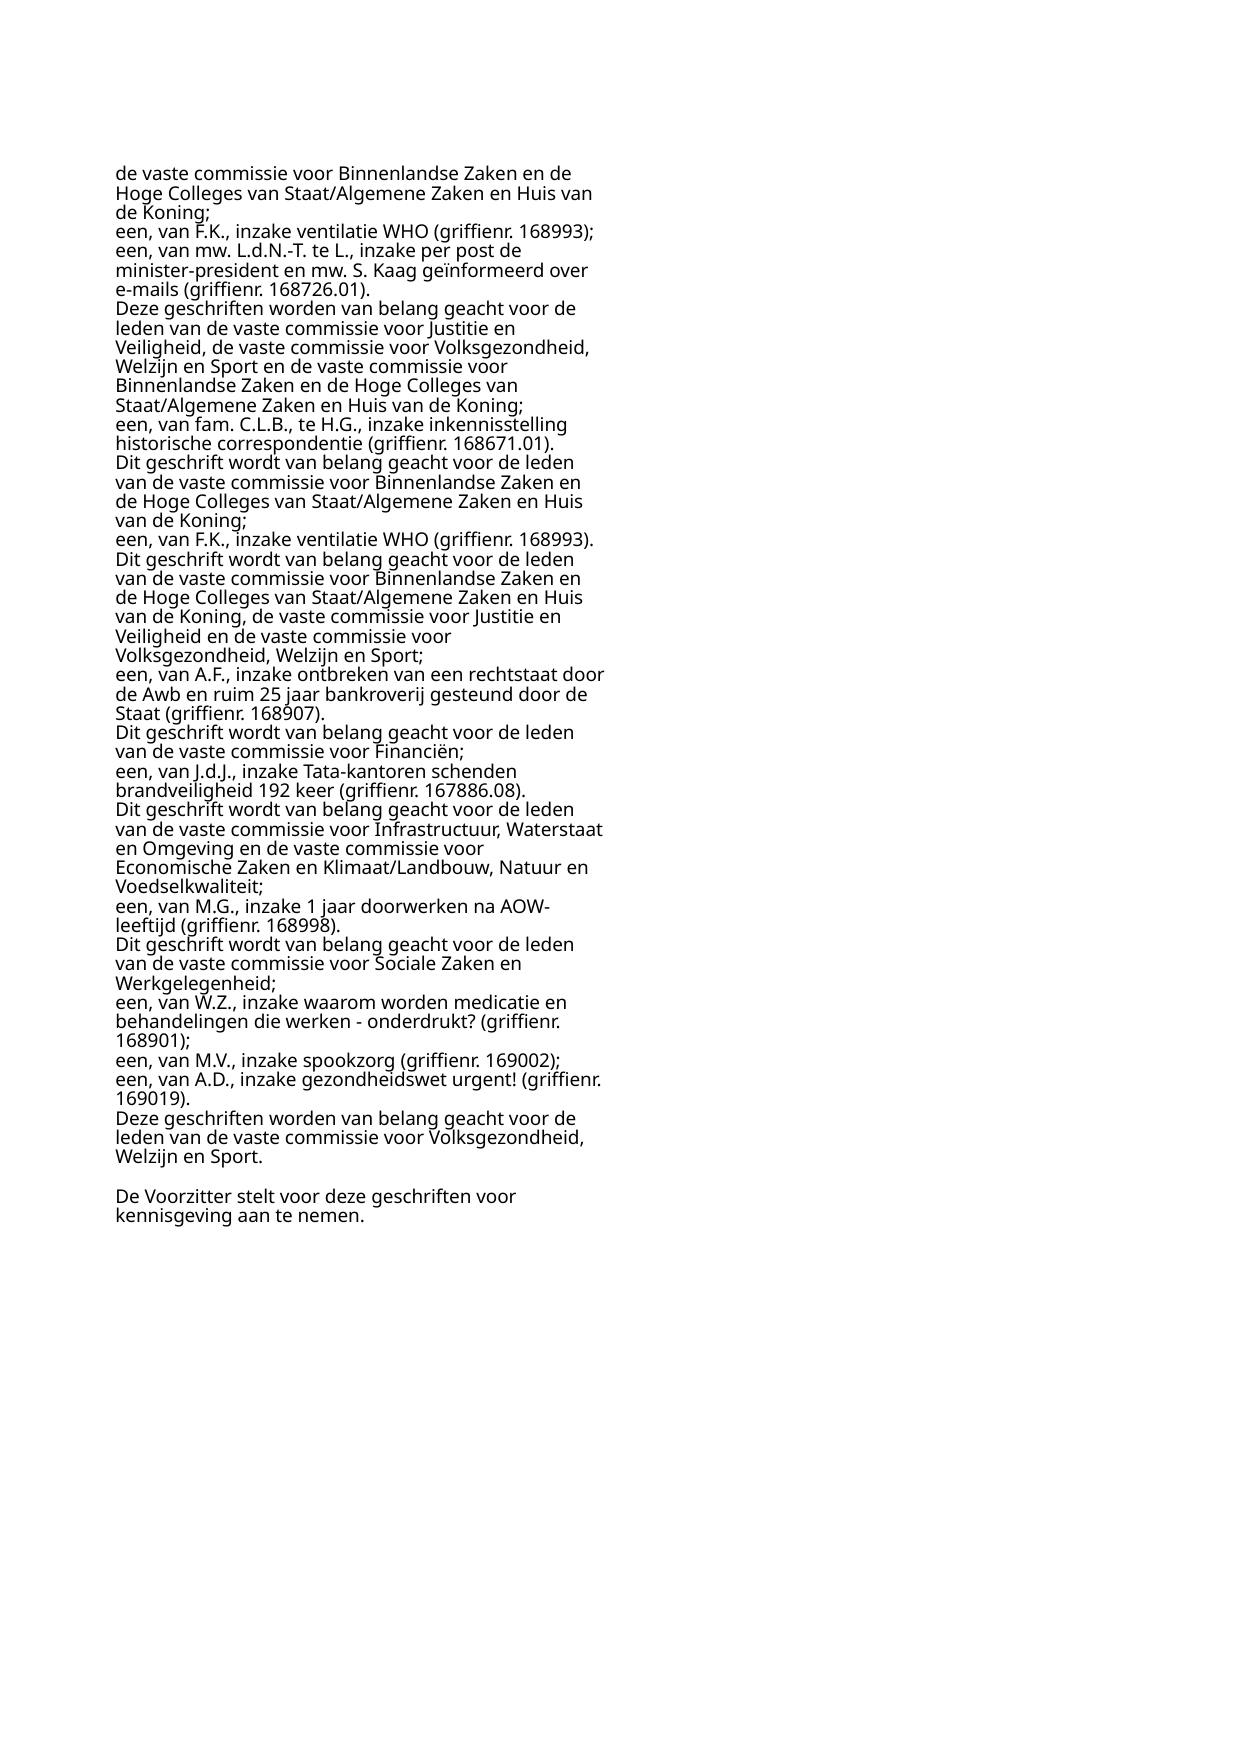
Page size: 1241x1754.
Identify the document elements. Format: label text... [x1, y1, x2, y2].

text de vaste commissie voor Binnenlandse Zaken en de Hoge Colleges van Staat/Algemene Zaken en Huis van de Koning; [115, 165, 605, 223]
text Dit geschrift wordt van belang geacht voor de leden van de vaste commissie voor Infrastructuur, Waterstaat en Omgeving en de vaste commissie voor Economische Zaken en Klimaat/Landbouw, Natuur en Voedselkwaliteit; [115, 801, 605, 898]
text Deze geschriften worden van belang geacht voor de leden van de vaste commissie voor Volksgezondheid, Welzijn en Sport. [115, 1109, 605, 1167]
text Dit geschrift wordt van belang geacht voor de leden van de vaste commissie voor Binnenlandse Zaken en de Hoge Colleges van Staat/Algemene Zaken en Huis van de Koning, de vaste commissie voor Justitie en Veiligheid en de vaste commissie voor Volksgezondheid, Welzijn en Sport; [115, 551, 605, 666]
text een, van F.K., inzake ventilatie WHO (griffienr. 168993); [115, 223, 605, 242]
text een, van A.D., inzake gezondheidswet urgent! (griffienr. 169019). [115, 1071, 605, 1109]
text een, van M.V., inzake spookzorg (griffienr. 169002); [115, 1052, 605, 1071]
text Dit geschrift wordt van belang geacht voor de leden van de vaste commissie voor Financiën; [115, 724, 605, 763]
text Dit geschrift wordt van belang geacht voor de leden van de vaste commissie voor Sociale Zaken en Werkgelegenheid; [115, 936, 605, 994]
text een, van fam. C.L.B., te H.G., inzake inkennisstelling historische correspondentie (griffienr. 168671.01). [115, 416, 605, 454]
text een, van J.d.J., inzake Tata-kantoren schenden brandveiligheid 192 keer (griffienr. 167886.08). [115, 763, 605, 801]
text Deze geschriften worden van belang geacht voor de leden van de vaste commissie voor Justitie en Veiligheid, de vaste commissie voor Volksgezondheid, Welzijn en Sport en de vaste commissie voor Binnenlandse Zaken en de Hoge Colleges van Staat/Algemene Zaken en Huis van de Koning; [115, 300, 605, 416]
text een, van W.Z., inzake waarom worden medicatie en behandelingen die werken - onderdrukt? (griffienr. 168901); [115, 994, 605, 1052]
text een, van M.G., inzake 1 jaar doorwerken na AOW-leeftijd (griffienr. 168998). [115, 898, 605, 936]
text Dit geschrift wordt van belang geacht voor de leden van de vaste commissie voor Binnenlandse Zaken en de Hoge Colleges van Staat/Algemene Zaken en Huis van de Koning; [115, 454, 605, 531]
text De Voorzitter stelt voor deze geschriften voor kennisgeving aan te nemen. [115, 1188, 605, 1227]
text een, van mw. L.d.N.-T. te L., inzake per post de minister-president en mw. S. Kaag geïnformeerd over e-mails (griffienr. 168726.01). [115, 242, 605, 300]
text een, van A.F., inzake ontbreken van een rechtstaat door de Awb en ruim 25 jaar bankroverij gesteund door de Staat (griffienr. 168907). [115, 666, 605, 724]
text een, van F.K., inzake ventilatie WHO (griffienr. 168993). [115, 531, 605, 551]
